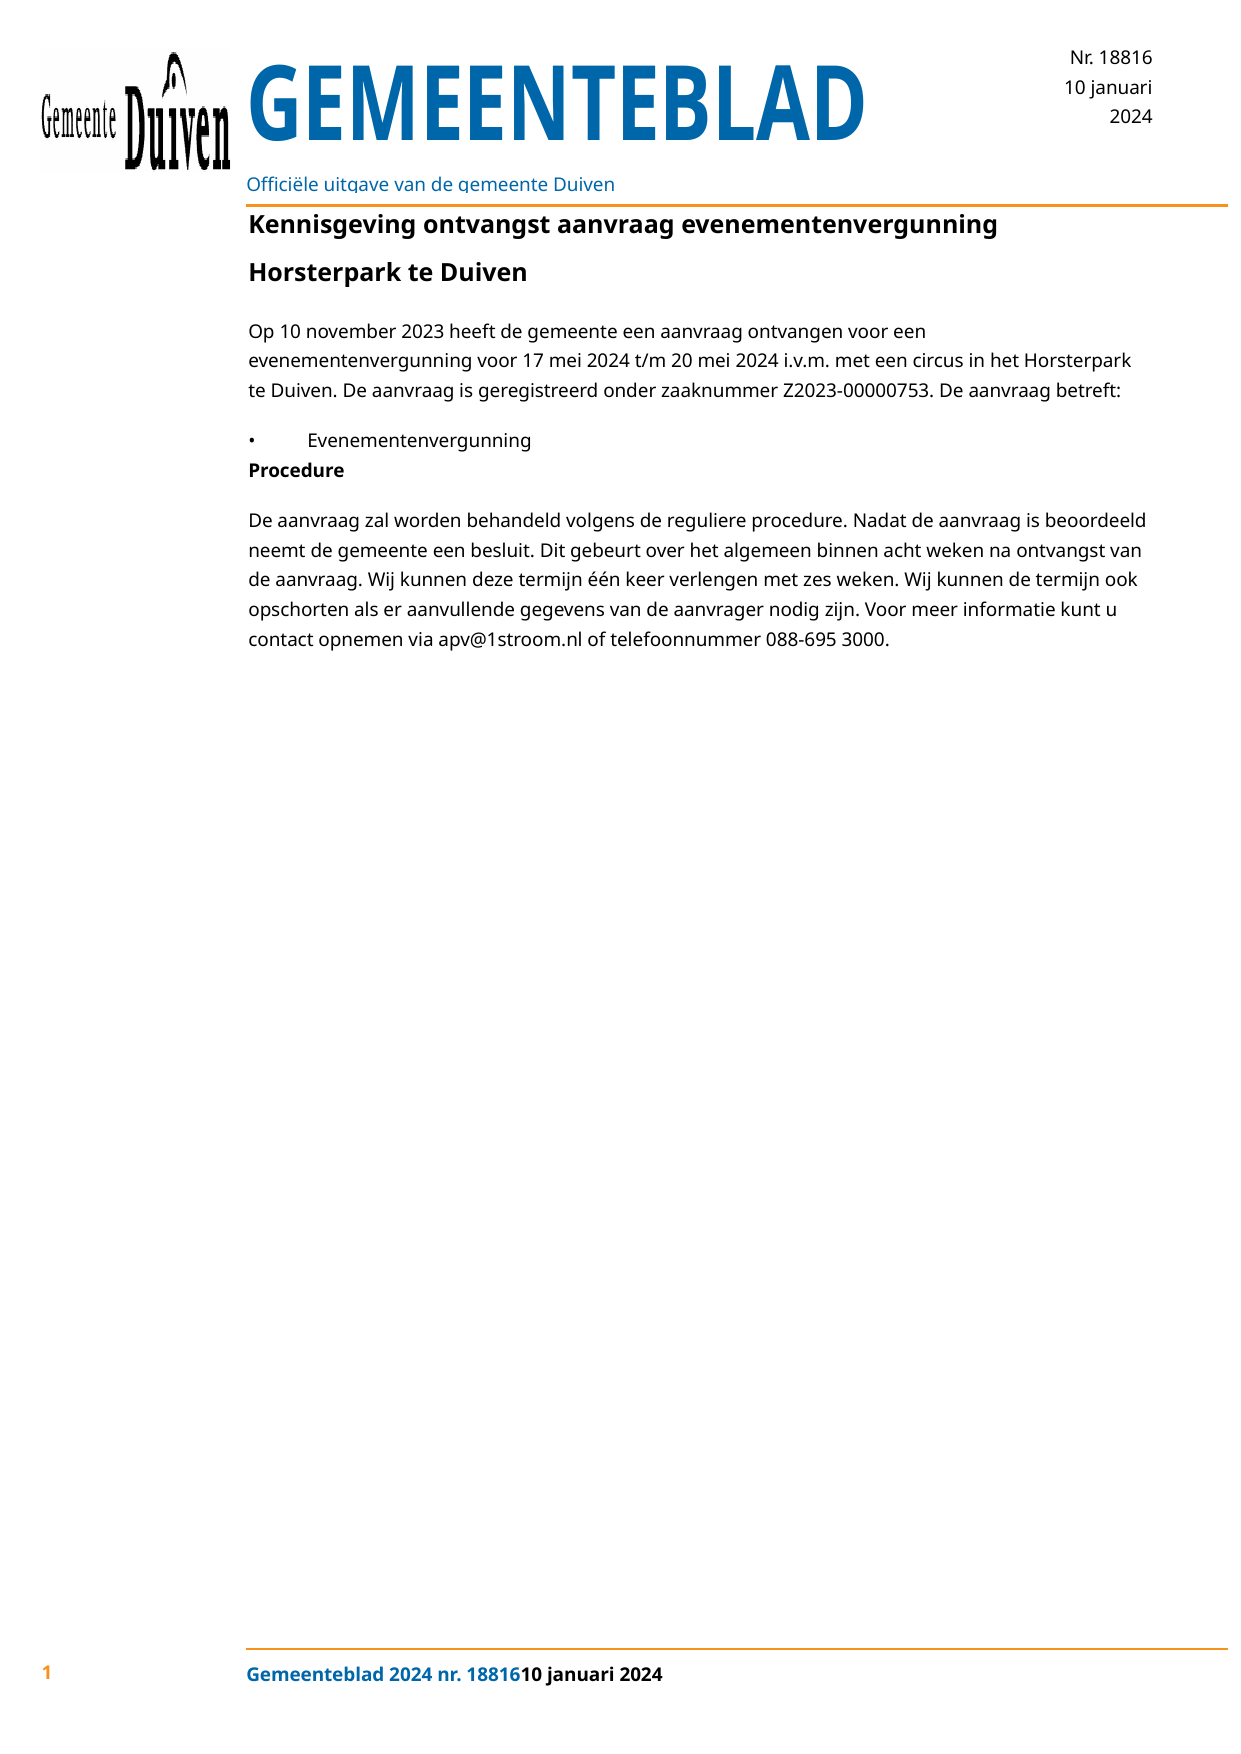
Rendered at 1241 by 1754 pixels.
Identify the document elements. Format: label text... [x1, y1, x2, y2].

text Procedure [248, 457, 1152, 483]
list Evenementenvergunning [248, 427, 1152, 453]
text Op 10 november 2023 heeft de gemeente een aanvraag ontvangen voor een evenementenvergunning voor 17 mei 2024 t/m 20 mei 2024 i.v.m. met een circus in het Horsterpark te Duiven. De aanvraag is geregistreerd onder zaaknummer Z2023-00000753. De aanvraag betreft: [248, 318, 1152, 403]
text Kennisgeving ontvangst aanvraag evenementenvergunning Horsterpark te Duiven [248, 207, 1152, 288]
text De aanvraag zal worden behandeld volgens de reguliere procedure. Nadat de aanvraag is beoordeeld neemt de gemeente een besluit. Dit gebeurt over het algemeen binnen acht weken na ontvangst van de aanvraag. Wij kunnen deze termijn één keer verlengen met zes weken. Wij kunnen de termijn ook opschorten als er aanvullende gegevens van de aanvrager nodig zijn. Voor meer informatie kunt u contact opnemen via apv@1stroom.nl of telefoonnummer 088-695 3000. [248, 507, 1152, 652]
picture [41, 47, 231, 172]
